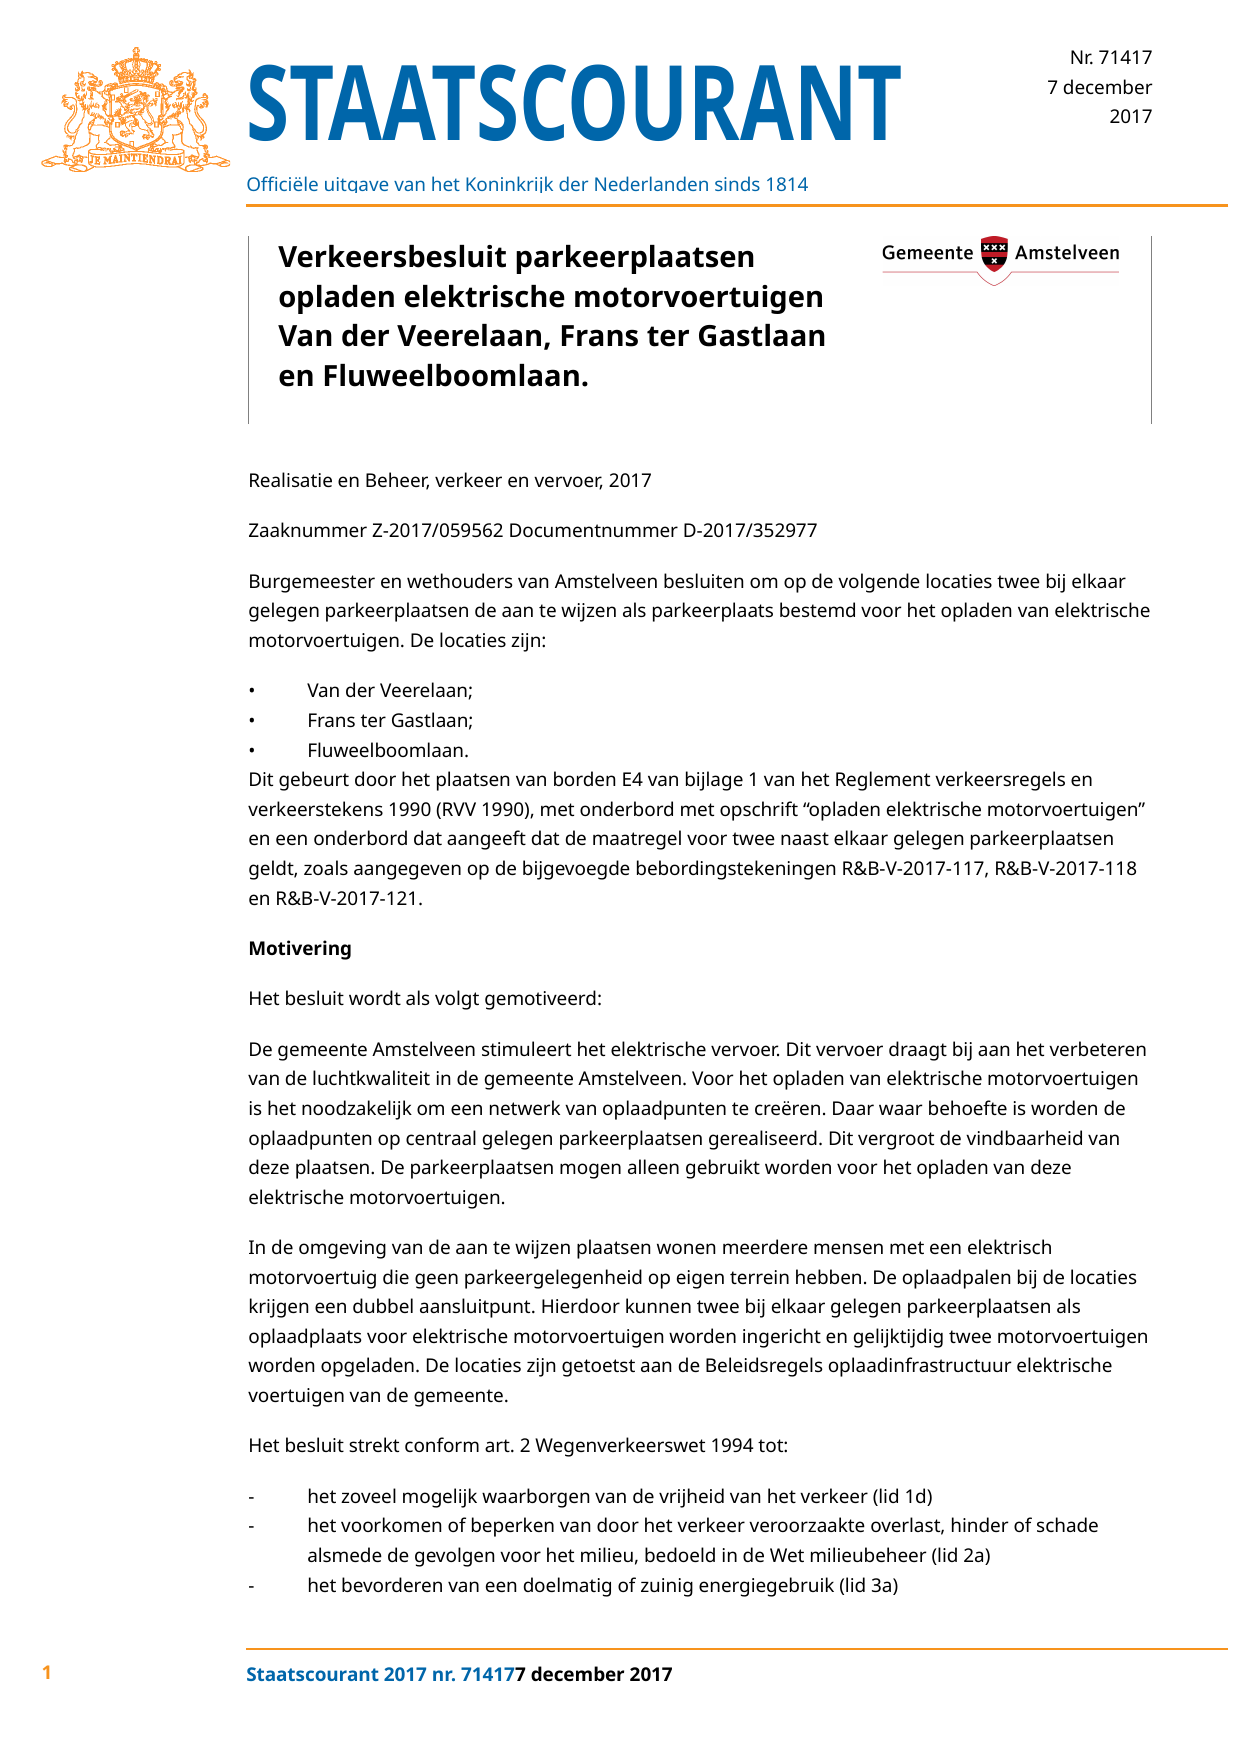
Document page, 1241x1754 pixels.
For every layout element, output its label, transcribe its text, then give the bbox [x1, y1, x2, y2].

list het voorkomen of beperken van door het verkeer veroorzaakte overlast, hinder of schade alsmede de gevolgen voor het milieu, bedoeld in de Wet milieubeheer (lid 2a) [248, 1513, 1152, 1568]
text Realisatie en Beheer, verkeer en vervoer, 2017 [248, 467, 1152, 493]
picture [41, 47, 231, 172]
text Het besluit wordt als volgt gemotiveerd: [248, 986, 1152, 1011]
text In de omgeving van de aan te wijzen plaatsen wonen meerdere mensen met een elektrisch motorvoertuig die geen parkeergelegenheid op eigen terrein hebben. De oplaadpalen bij de locaties krijgen een dubbel aansluitpunt. Hierdoor kunnen twee bij elkaar gelegen parkeerplaatsen als oplaadplaats voor elektrische motorvoertuigen worden ingericht en gelijktijdig twee motorvoertuigen worden opgeladen. De locaties zijn getoetst aan de Beleidsregels oplaadinfrastructuur elektrische voertuigen van de gemeente. [248, 1234, 1152, 1408]
text Dit gebeurt door het plaatsen van borden E4 van bijlage 1 van het Reglement verkeersregels en verkeerstekens 1990 (RVV 1990), met onderbord met opschrift “opladen elektrische motorvoertuigen” en een onderbord dat aangeeft dat de maatregel voor twee naast elkaar gelegen parkeerplaatsen geldt, zoals aangegeven op de bijgevoegde bebordingstekeningen R&B-V-2017-117, R&B-V-2017-118 en R&B-V-2017-121. [248, 766, 1152, 911]
text Zaaknummer Z-2017/059562 Documentnummer D-2017/352977 [248, 518, 1152, 543]
table_header Verkeersbesluit parkeerplaatsen opladen elektrische motorvoertuigen Van der Veerelaan, Frans ter Gastlaan en Fluweelboomlaan. [249, 236, 850, 424]
picture [882, 236, 1119, 286]
table_header [850, 236, 1151, 424]
text Het besluit strekt conform art. 2 Wegenverkeerswet 1994 tot: [248, 1433, 1152, 1458]
list Van der Veerelaan; [248, 678, 1152, 703]
text De gemeente Amstelveen stimuleert het elektrische vervoer. Dit vervoer draagt bij aan het verbeteren van de luchtkwaliteit in de gemeente Amstelveen. Voor het opladen van elektrische motorvoertuigen is het noodzakelijk om een netwerk van oplaadpunten te creëren. Daar waar behoefte is worden de oplaadpunten op centraal gelegen parkeerplaatsen gerealiseerd. Dit vergroot de vindbaarheid van deze plaatsen. De parkeerplaatsen mogen alleen gebruikt worden voor het opladen van deze elektrische motorvoertuigen. [248, 1036, 1152, 1210]
list het zoveel mogelijk waarborgen van de vrijheid van het verkeer (lid 1d) [248, 1483, 1152, 1509]
list Frans ter Gastlaan; [248, 707, 1152, 733]
text Motivering [248, 935, 1152, 961]
text Burgemeester en wethouders van Amstelveen besluiten om op de volgende locaties twee bij elkaar gelegen parkeerplaatsen de aan te wijzen als parkeerplaats bestemd voor het opladen van elektrische motorvoertuigen. De locaties zijn: [248, 568, 1152, 653]
list het bevorderen van een doelmatig of zuinig energiegebruik (lid 3a) [248, 1572, 1152, 1598]
list Fluweelboomlaan. [248, 737, 1152, 763]
